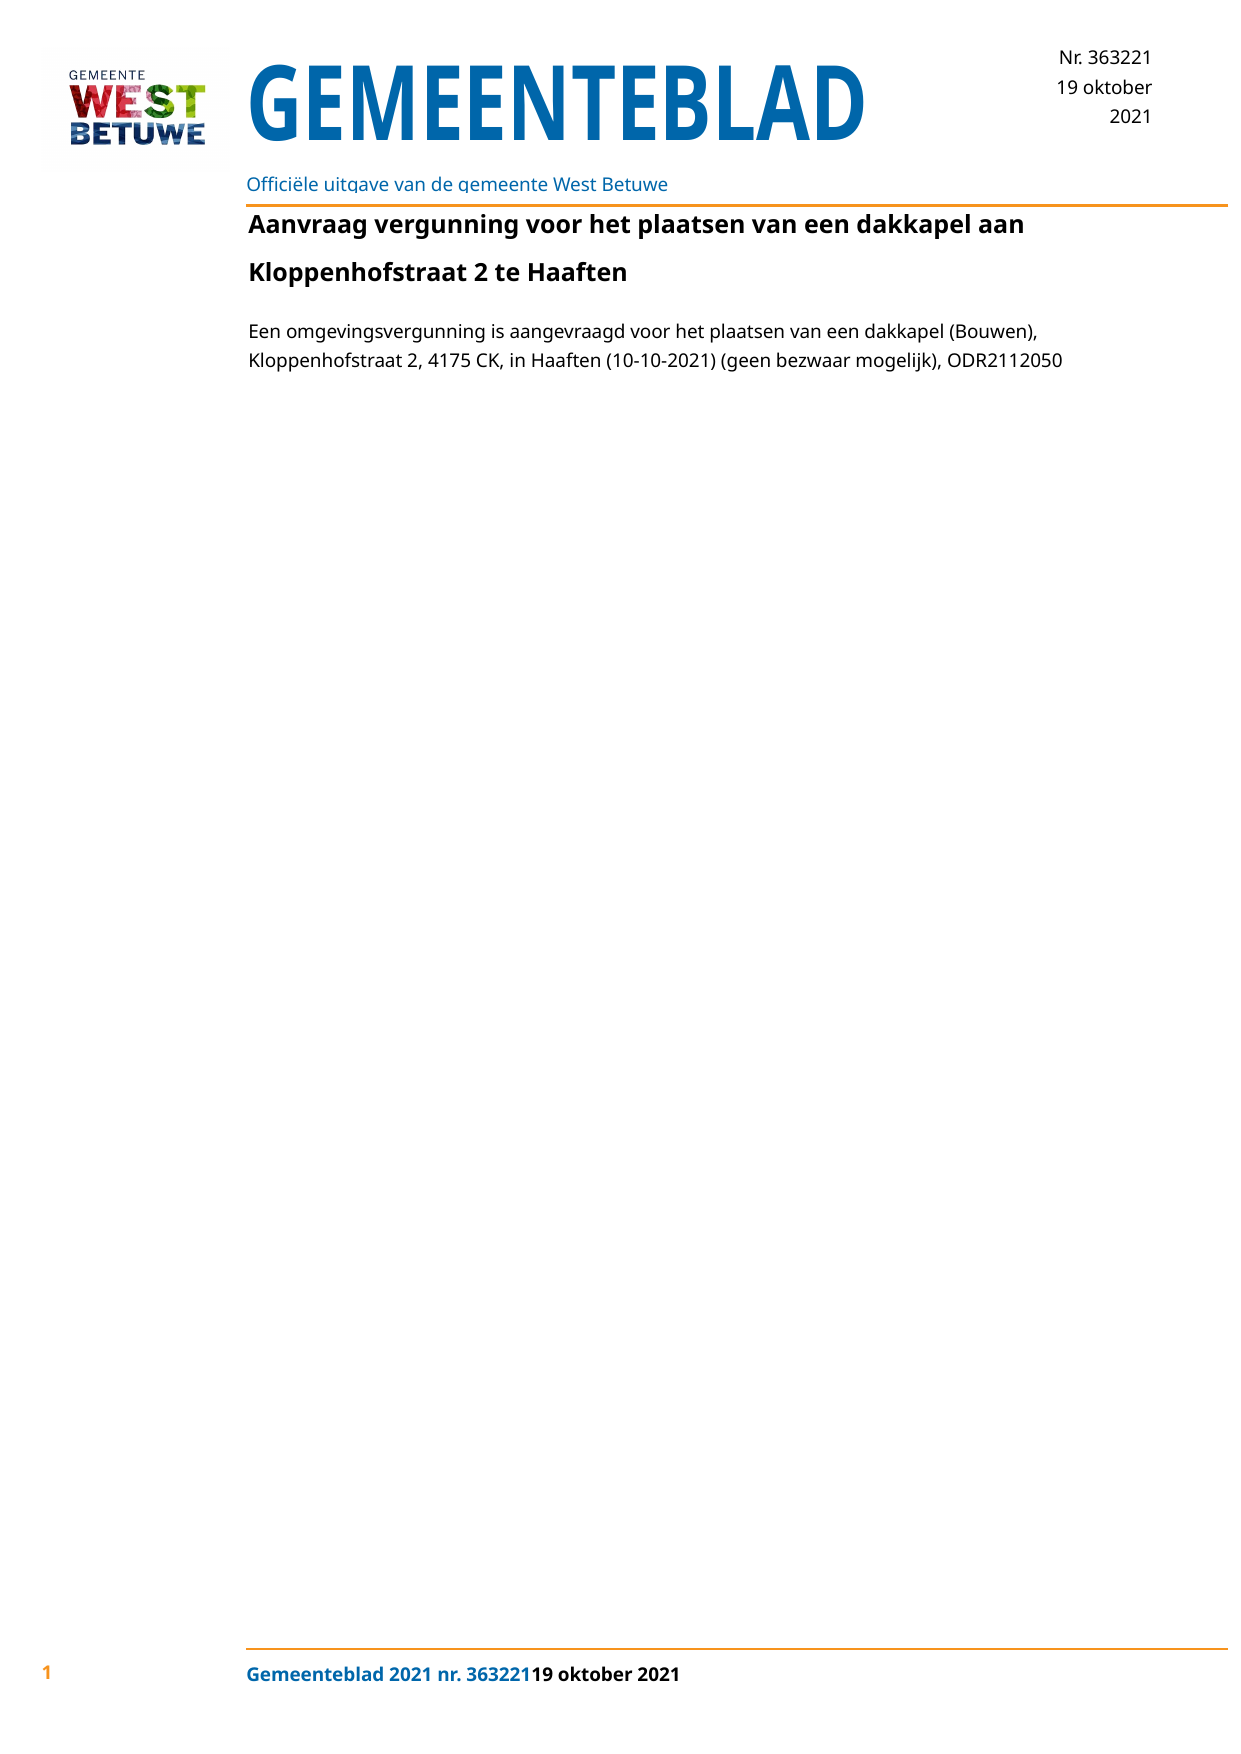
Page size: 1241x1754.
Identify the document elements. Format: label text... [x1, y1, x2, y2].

text Een omgevingsvergunning is aangevraagd voor het plaatsen van een dakkapel (Bouwen), Kloppenhofstraat 2, 4175 CK, in Haaften (10-10-2021) (geen bezwaar mogelijk), ODR2112050 [248, 318, 1152, 373]
picture [41, 47, 231, 172]
text Aanvraag vergunning voor het plaatsen van een dakkapel aan Kloppenhofstraat 2 te Haaften [248, 207, 1152, 288]
